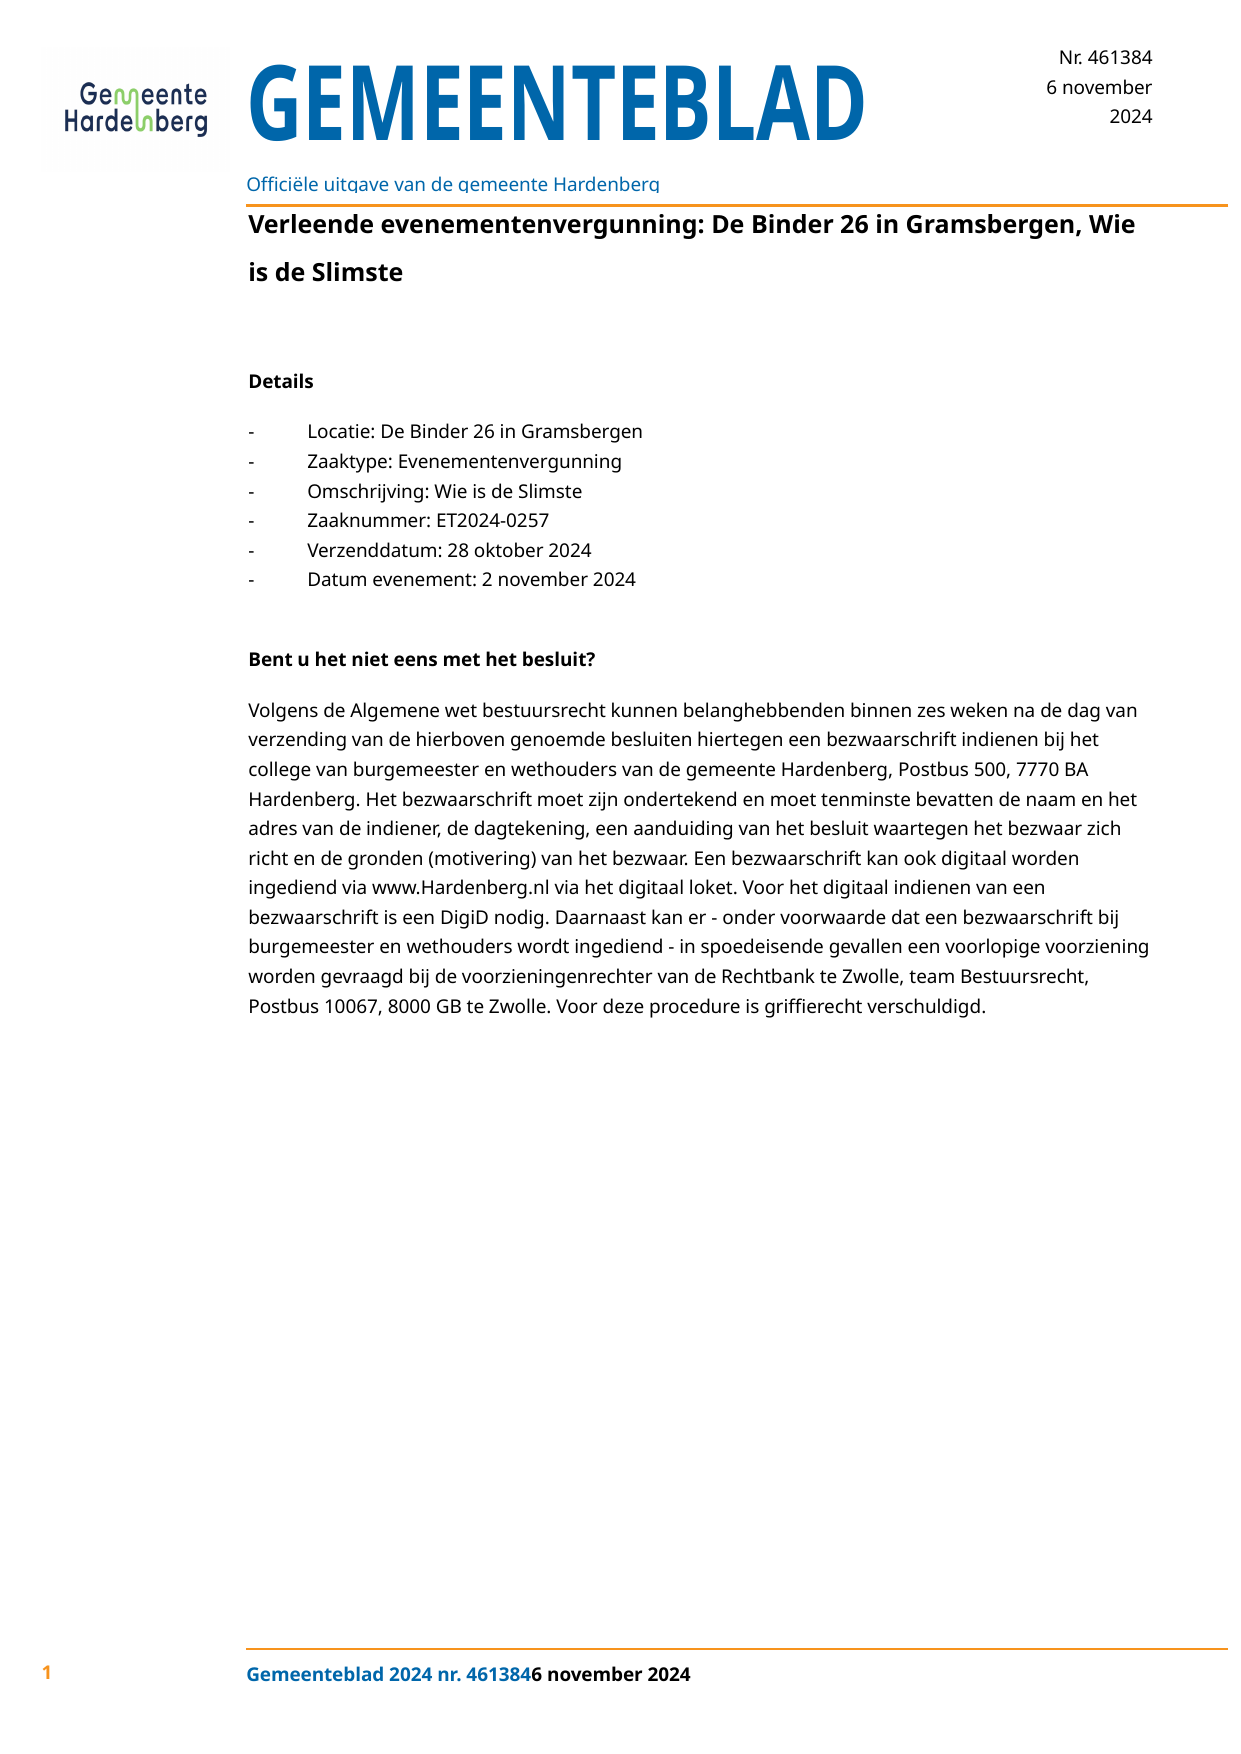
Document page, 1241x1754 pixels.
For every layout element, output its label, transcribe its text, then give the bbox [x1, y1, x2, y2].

list Verzenddatum: 28 oktober 2024 [248, 537, 1152, 563]
text Details [248, 368, 1152, 394]
list Omschrijving: Wie is de Slimste [248, 478, 1152, 504]
list Locatie: De Binder 26 in Gramsbergen [248, 419, 1152, 444]
list Datum evenement: 2 november 2024 [248, 567, 1152, 592]
list Zaaknummer: ET2024-0257 [248, 507, 1152, 533]
text Volgens de Algemene wet bestuursrecht kunnen belanghebbenden binnen zes weken na de dag van verzending van de hierboven genoemde besluiten hiertegen een bezwaarschrift indienen bij het college van burgemeester en wethouders van de gemeente Hardenberg, Postbus 500, 7770 BA Hardenberg. Het bezwaarschrift moet zijn ondertekend en moet tenminste bevatten de naam en het adres van de indiener, de dagtekening, een aanduiding van het besluit waartegen het bezwaar zich richt en de gronden (motivering) van het bezwaar. Een bezwaarschrift kan ook digitaal worden ingediend via www.Hardenberg.nl via het digitaal loket. Voor het digitaal indienen van een bezwaarschrift is een DigiD nodig. Daarnaast kan er - onder voorwaarde dat een bezwaarschrift bij burgemeester en wethouders wordt ingediend - in spoedeisende gevallen een voorlopige voorziening worden gevraagd bij de voorzieningenrechter van de Rechtbank te Zwolle, team Bestuursrecht, Postbus 10067, 8000 GB te Zwolle. Voor deze procedure is griffierecht verschuldigd. [248, 697, 1152, 1019]
text Verleende evenementenvergunning: De Binder 26 in Gramsbergen, Wie is de Slimste [248, 207, 1152, 288]
picture [41, 47, 231, 172]
list Zaaktype: Evenementenvergunning [248, 448, 1152, 474]
text Bent u het niet eens met het besluit? [248, 647, 1152, 672]
